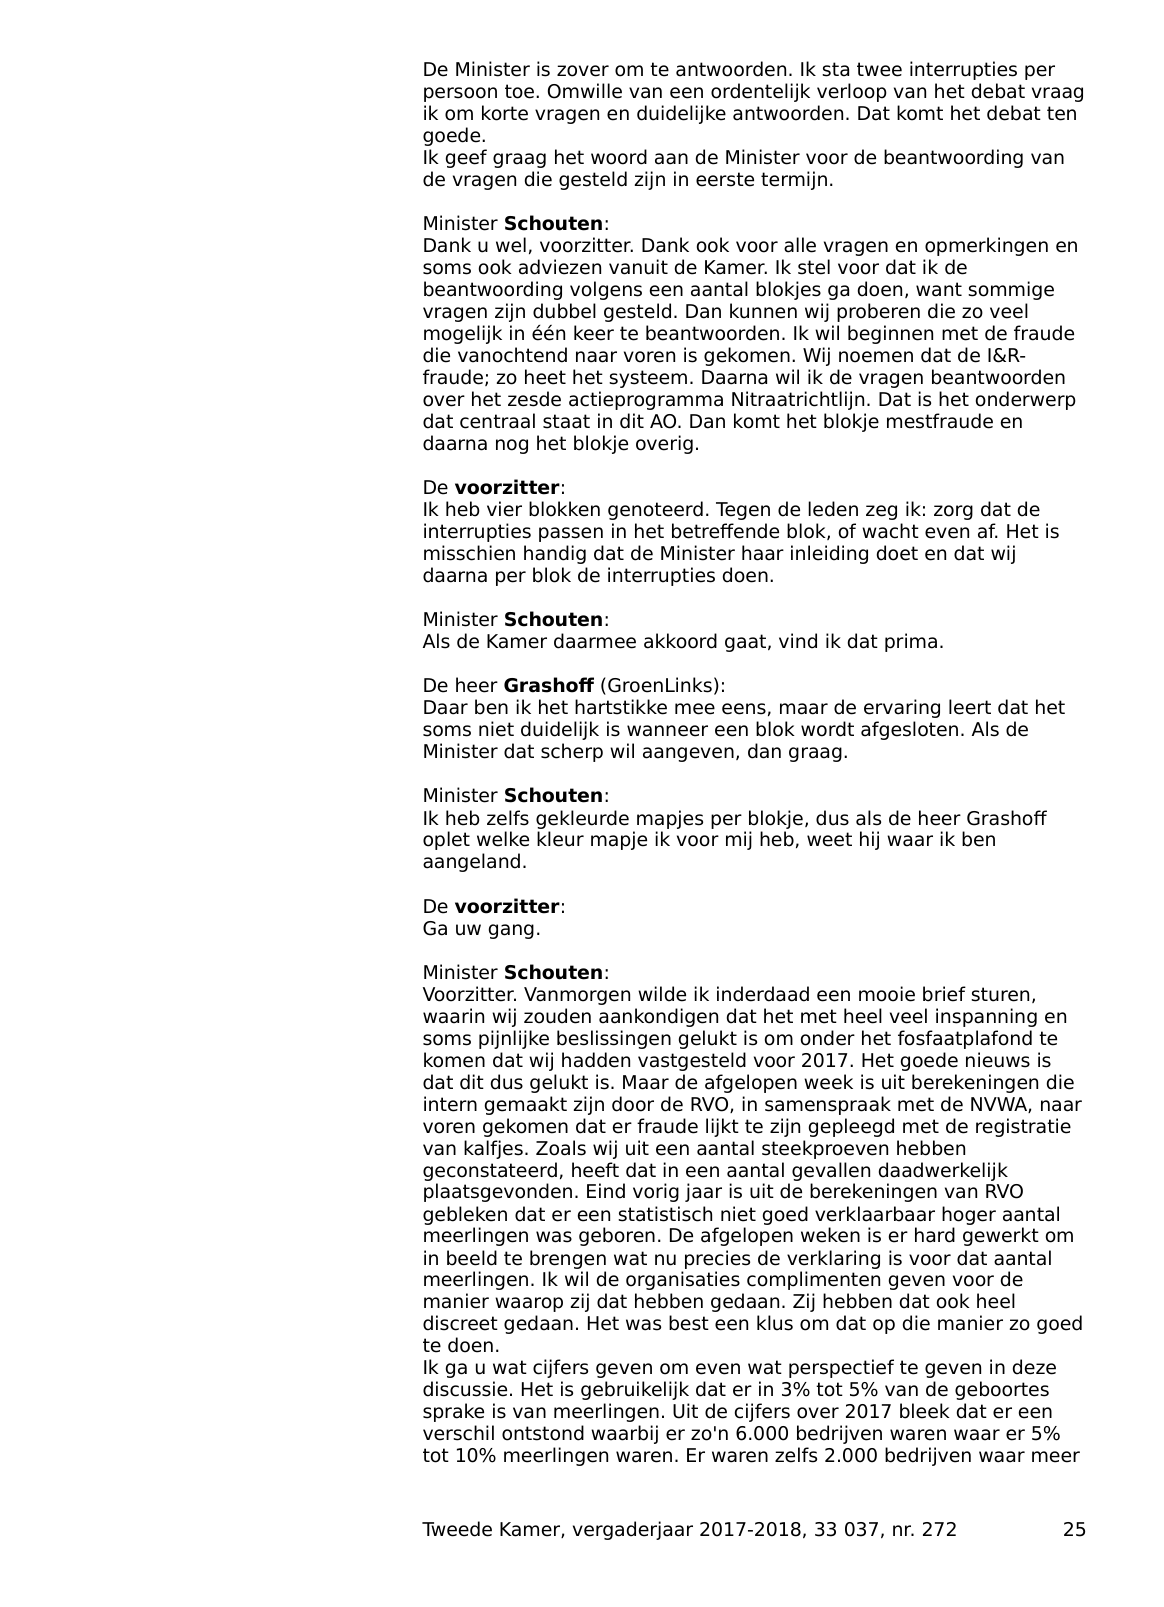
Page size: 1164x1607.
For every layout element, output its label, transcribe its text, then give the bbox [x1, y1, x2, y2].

text Als de Kamer daarmee akkoord gaat, vind ik dat prima. [422, 631, 1087, 653]
text Ga uw gang. [422, 917, 1087, 939]
text Minister Schouten: [422, 609, 1087, 631]
text Ik ga u wat cijfers geven om even wat perspectief te geven in deze discussie. Het is gebruikelijk dat er in 3% tot 5% van de geboortes sprake is van meerlingen. Uit de cijfers over 2017 bleek dat er een verschil ontstond waarbij er zo'n 6.000 bedrijven waren waar er 5% tot 10% meerlingen waren. Er waren zelfs 2.000 bedrijven waar meer [422, 1357, 1087, 1467]
text Minister Schouten: [422, 785, 1087, 807]
text De voorzitter: [422, 896, 1087, 917]
text Ik heb vier blokken genoteerd. Tegen de leden zeg ik: zorg dat de interrupties passen in het betreffende blok, of wacht even af. Het is misschien handig dat de Minister haar inleiding doet en dat wij daarna per blok de interrupties doen. [422, 499, 1087, 587]
text Ik geef graag het woord aan de Minister voor de beantwoording van de vragen die gesteld zijn in eerste termijn. [422, 147, 1087, 191]
text Voorzitter. Vanmorgen wilde ik inderdaad een mooie brief sturen, waarin wij zouden aankondigen dat het met heel veel inspanning en soms pijnlijke beslissingen gelukt is om onder het fosfaatplafond te komen dat wij hadden vastgesteld voor 2017. Het goede nieuws is dat dit dus gelukt is. Maar de afgelopen week is uit berekeningen die intern gemaakt zijn door de RVO, in samenspraak met de NVWA, naar voren gekomen dat er fraude lijkt te zijn gepleegd met de registratie van kalfjes. Zoals wij uit een aantal steekproeven hebben geconstateerd, heeft dat in een aantal gevallen daadwerkelijk plaatsgevonden. Eind vorig jaar is uit de berekeningen van RVO gebleken dat er een statistisch niet goed verklaarbaar hoger aantal meerlingen was geboren. De afgelopen weken is er hard gewerkt om in beeld te brengen wat nu precies de verklaring is voor dat aantal meerlingen. Ik wil de organisaties complimenten geven voor de manier waarop zij dat hebben gedaan. Zij hebben dat ook heel discreet gedaan. Het was best een klus om dat op die manier zo goed te doen. [422, 984, 1087, 1357]
text De voorzitter: [422, 477, 1087, 499]
text Minister Schouten: [422, 962, 1087, 984]
text Minister Schouten: [422, 213, 1087, 235]
text Dank u wel, voorzitter. Dank ook voor alle vragen en opmerkingen en soms ook adviezen vanuit de Kamer. Ik stel voor dat ik de beantwoording volgens een aantal blokjes ga doen, want sommige vragen zijn dubbel gesteld. Dan kunnen wij proberen die zo veel mogelijk in één keer te beantwoorden. Ik wil beginnen met de fraude die vanochtend naar voren is gekomen. Wij noemen dat de I&R-fraude; zo heet het systeem. Daarna wil ik de vragen beantwoorden over het zesde actieprogramma Nitraatrichtlijn. Dat is het onderwerp dat centraal staat in dit AO. Dan komt het blokje mestfraude en daarna nog het blokje overig. [422, 235, 1087, 455]
text De Minister is zover om te antwoorden. Ik sta twee interrupties per persoon toe. Omwille van een ordentelijk verloop van het debat vraag ik om korte vragen en duidelijke antwoorden. Dat komt het debat ten goede. [422, 59, 1087, 147]
text Daar ben ik het hartstikke mee eens, maar de ervaring leert dat het soms niet duidelijk is wanneer een blok wordt afgesloten. Als de Minister dat scherp wil aangeven, dan graag. [422, 697, 1087, 763]
text Ik heb zelfs gekleurde mapjes per blokje, dus als de heer Grashoff oplet welke kleur mapje ik voor mij heb, weet hij waar ik ben aangeland. [422, 807, 1087, 873]
text De heer Grashoff (GroenLinks): [422, 675, 1087, 697]
